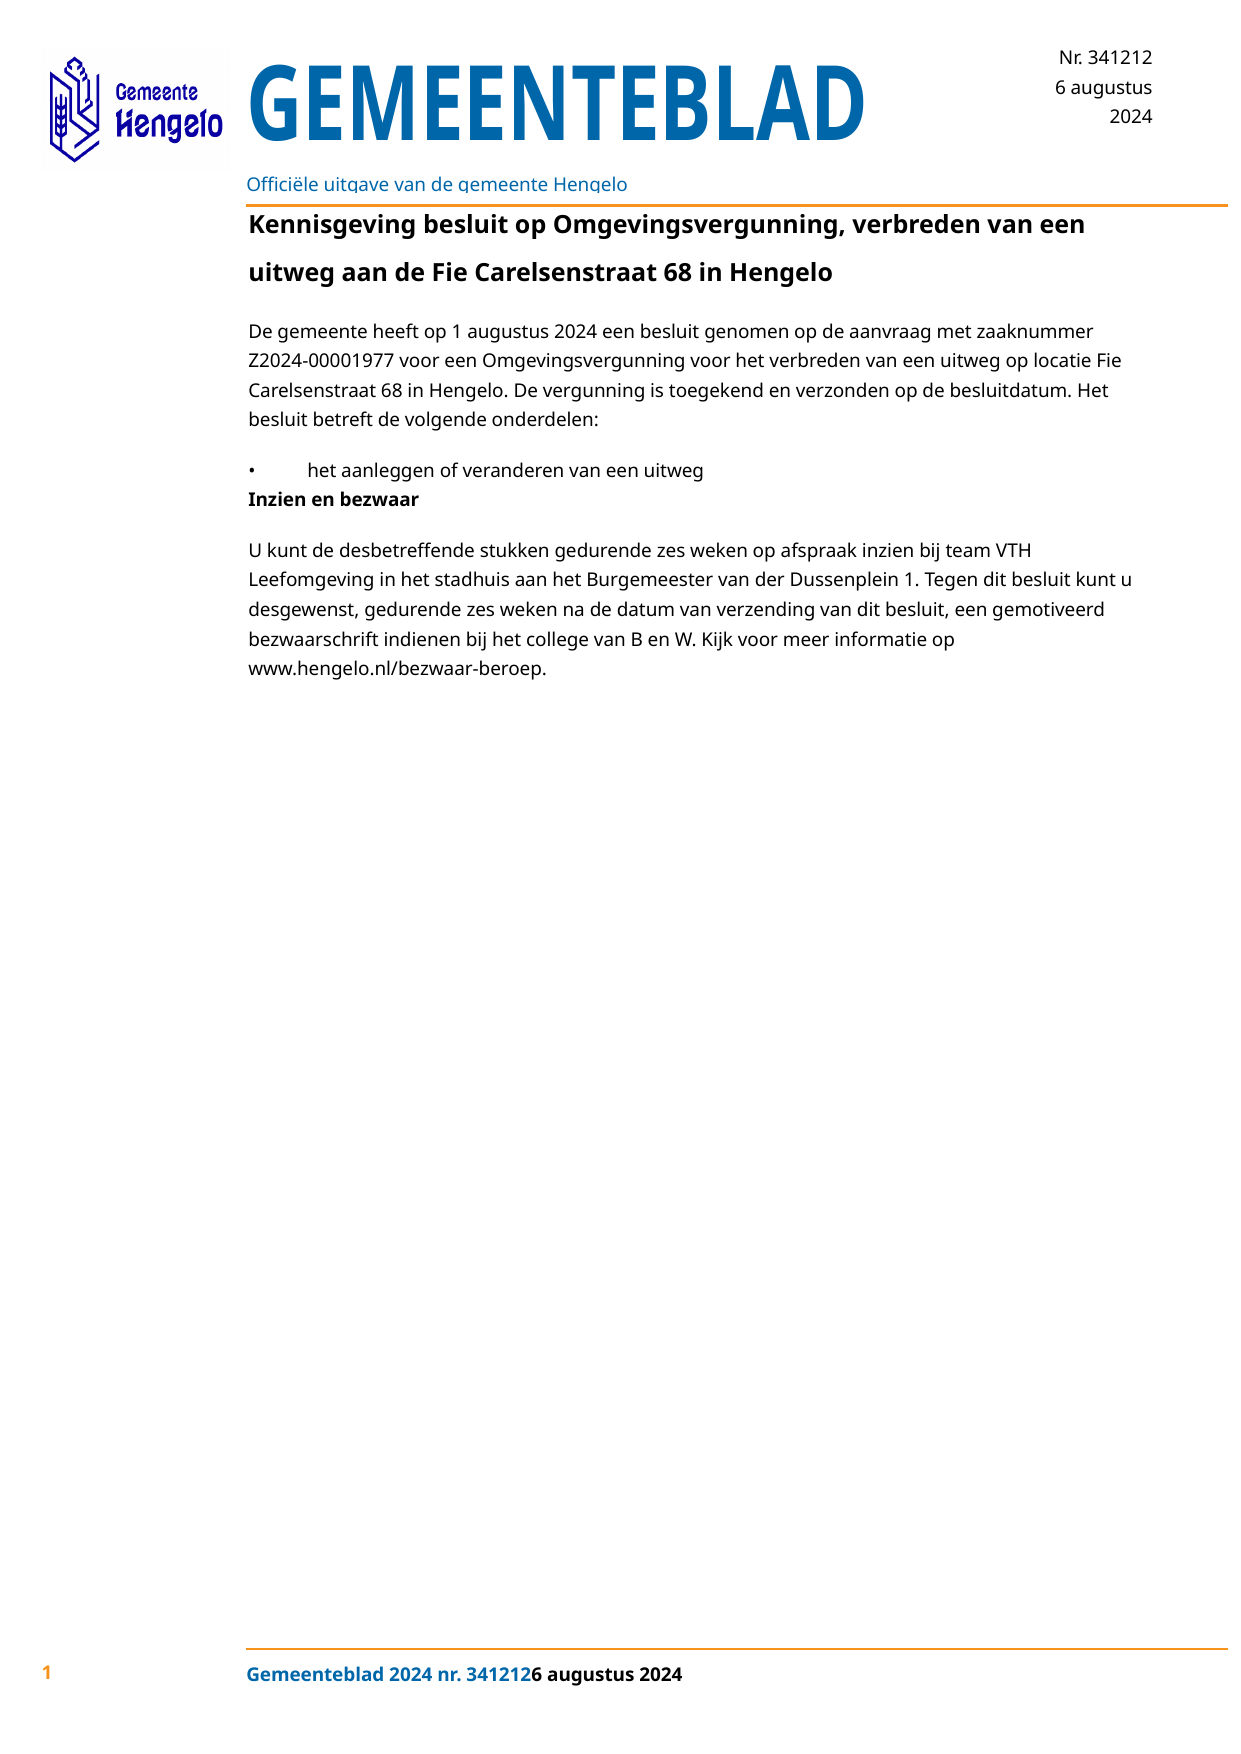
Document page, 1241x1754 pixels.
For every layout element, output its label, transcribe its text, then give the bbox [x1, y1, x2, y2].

text Inzien en bezwaar [248, 487, 1152, 512]
list het aanleggen of veranderen van een uitweg [248, 457, 1152, 483]
picture [41, 47, 231, 172]
text Kennisgeving besluit op Omgevingsvergunning, verbreden van een uitweg aan de Fie Carelsenstraat 68 in Hengelo [248, 207, 1152, 288]
text U kunt de desbetreffende stukken gedurende zes weken op afspraak inzien bij team VTH Leefomgeving in het stadhuis aan het Burgemeester van der Dussenplein 1. Tegen dit besluit kunt u desgewenst, gedurende zes weken na de datum van verzending van dit besluit, een gemotiveerd bezwaarschrift indienen bij het college van B en W. Kijk voor meer informatie op www.hengelo.nl/bezwaar-beroep. [248, 537, 1152, 681]
text De gemeente heeft op 1 augustus 2024 een besluit genomen op de aanvraag met zaaknummer Z2024-00001977 voor een Omgevingsvergunning voor het verbreden van een uitweg op locatie Fie Carelsenstraat 68 in Hengelo. De vergunning is toegekend en verzonden op de besluitdatum. Het besluit betreft de volgende onderdelen: [248, 318, 1152, 432]
